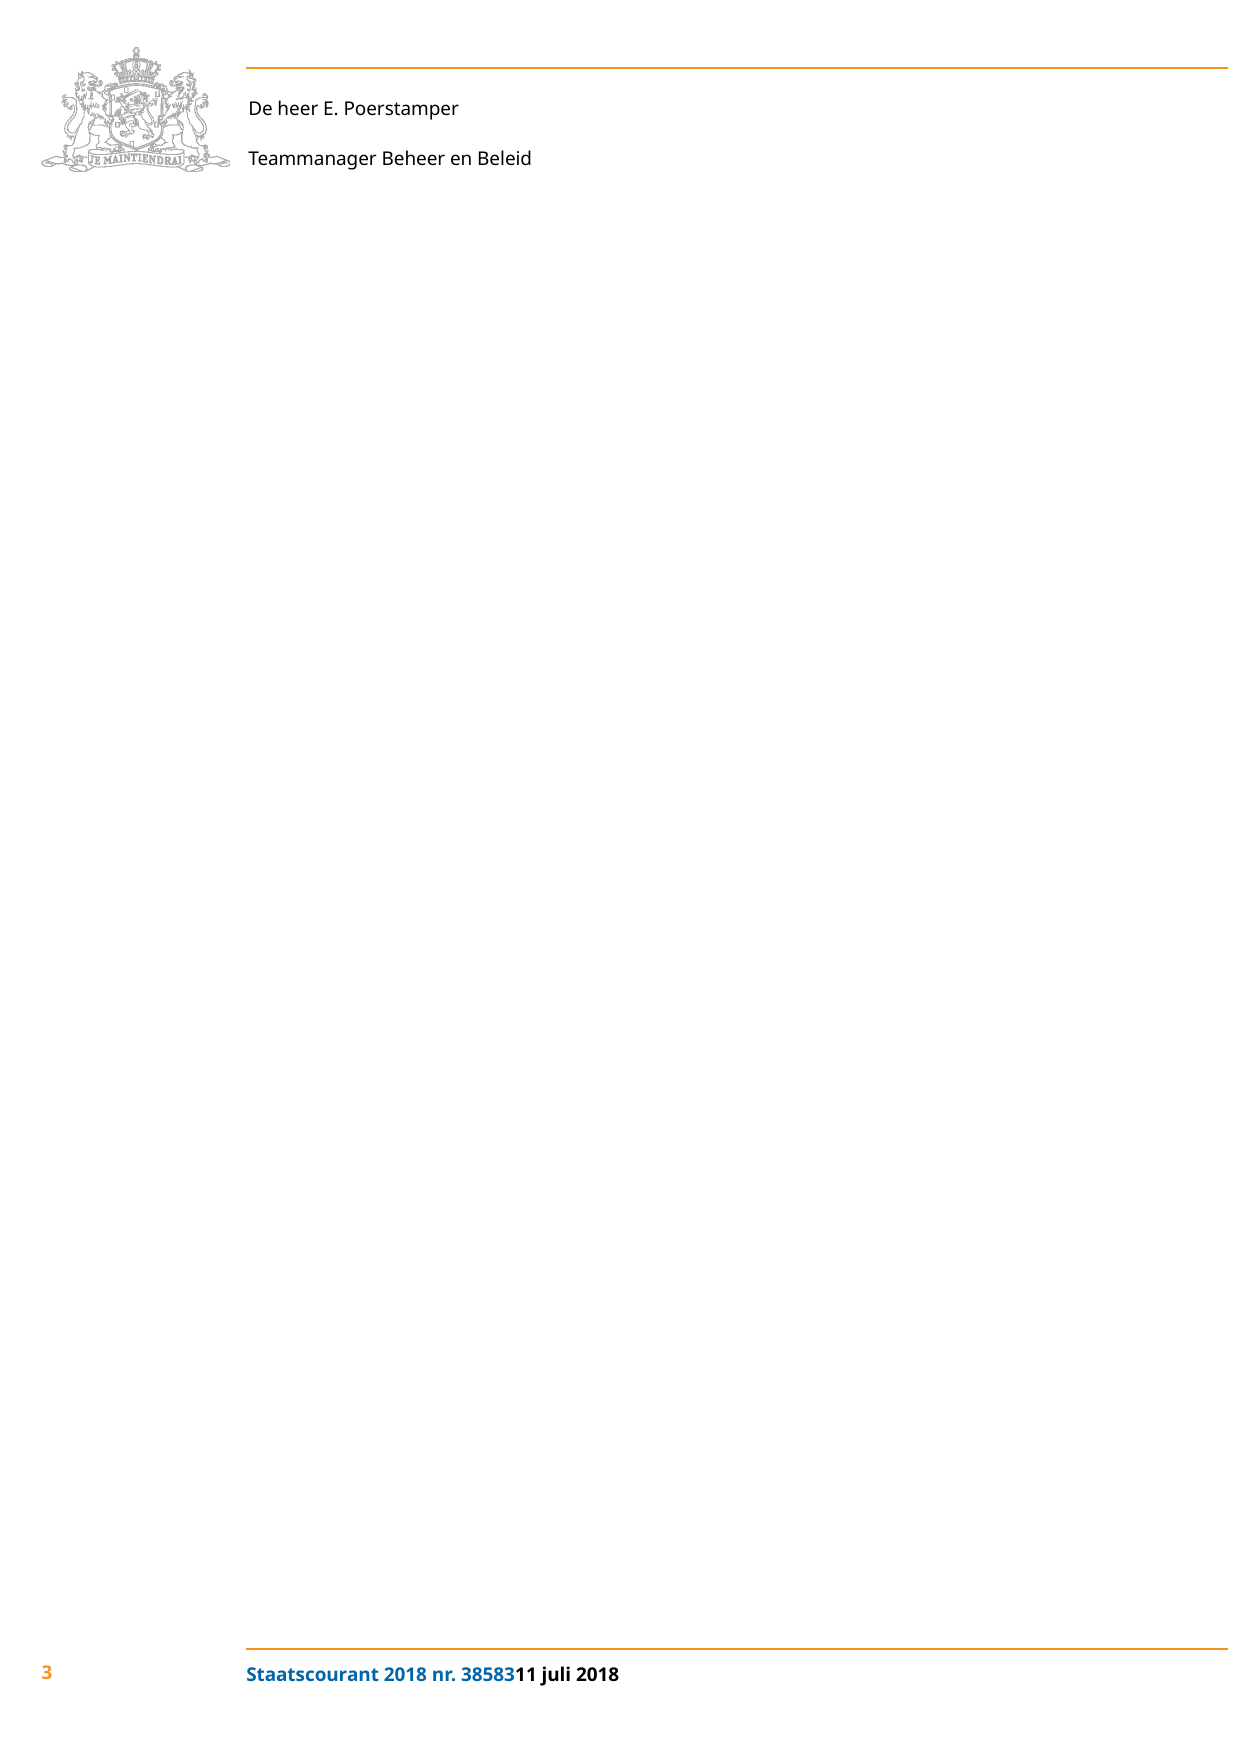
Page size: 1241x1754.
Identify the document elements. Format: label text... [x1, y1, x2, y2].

text Teammanager Beheer en Beleid [248, 145, 1152, 171]
text De heer E. Poerstamper [248, 95, 1152, 121]
picture [41, 47, 231, 172]
